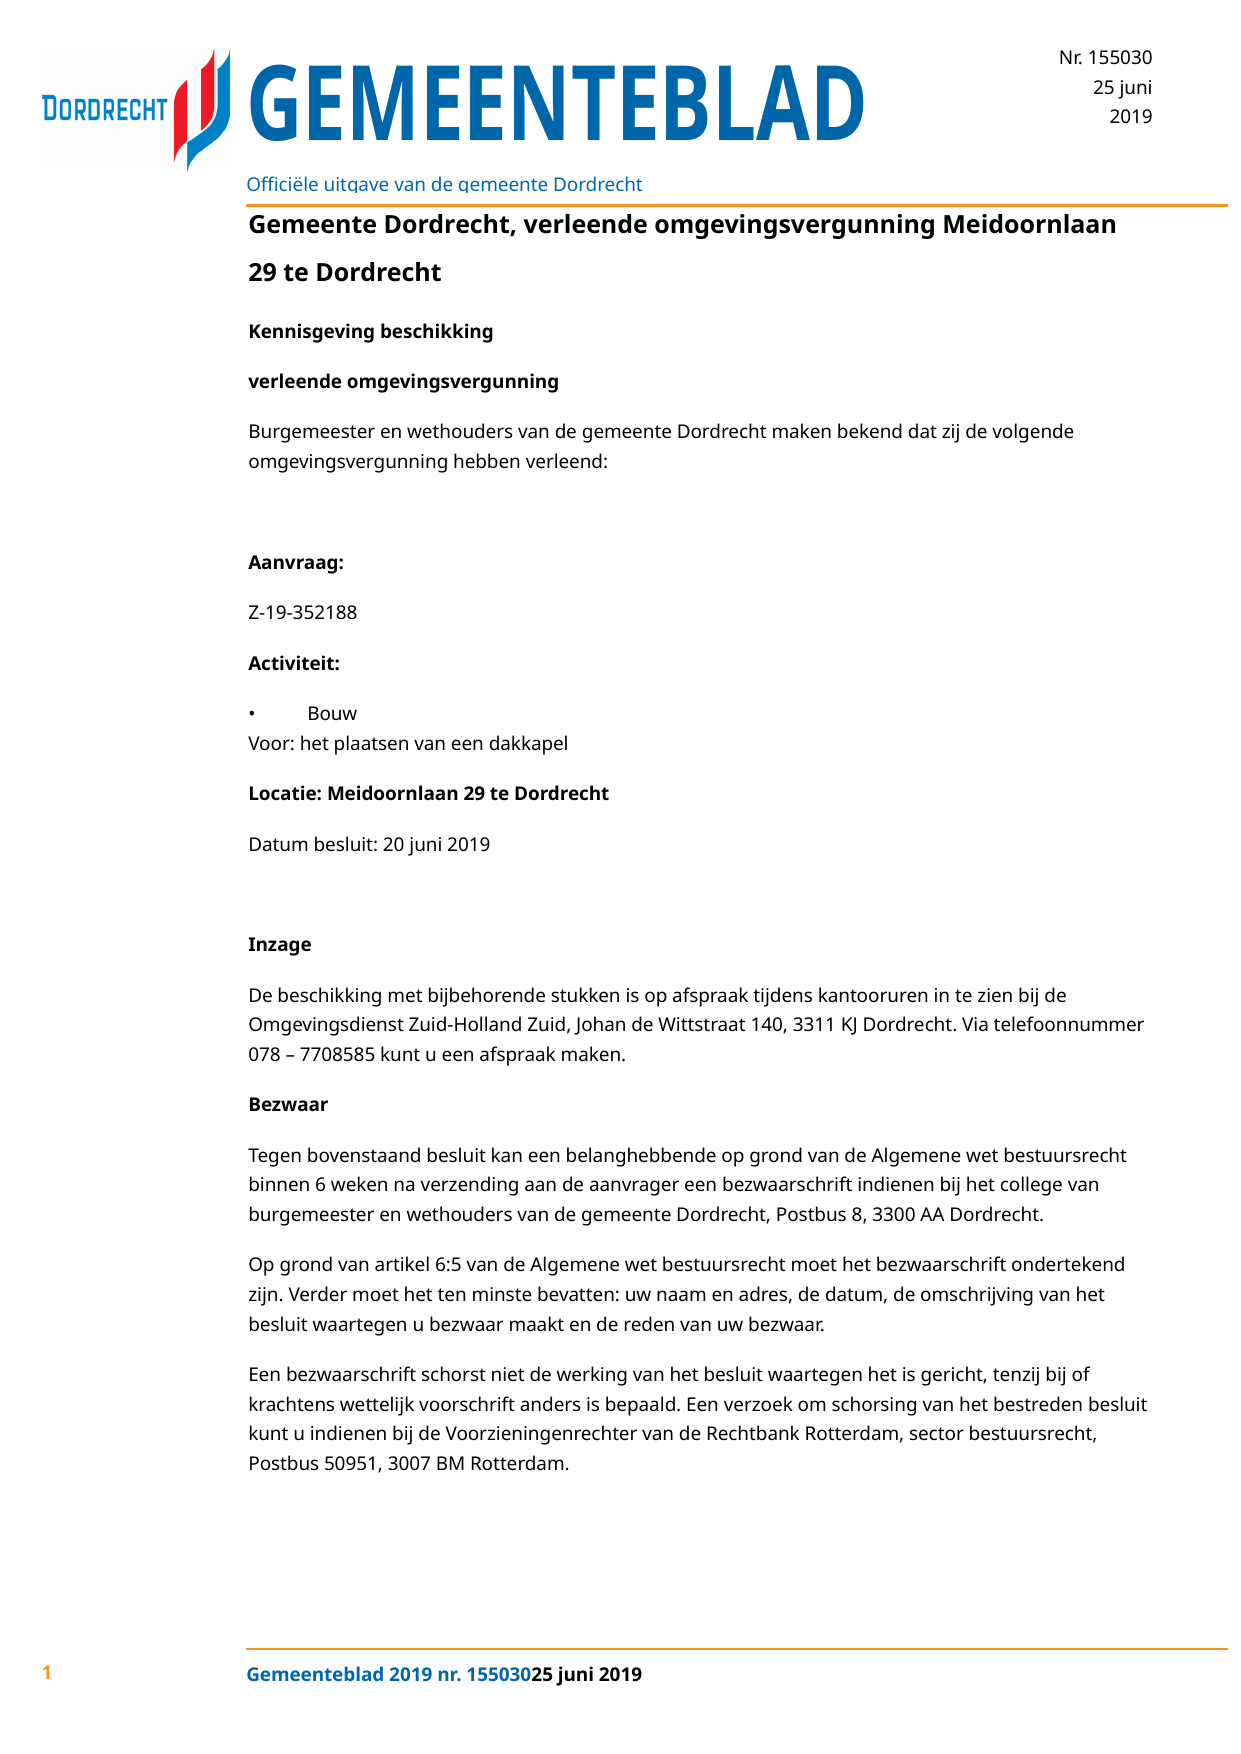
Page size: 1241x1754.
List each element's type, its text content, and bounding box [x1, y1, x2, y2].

text Activiteit: [248, 650, 1152, 676]
picture [41, 47, 231, 172]
text De beschikking met bijbehorende stukken is op afspraak tijdens kantooruren in te zien bij de Omgevingsdienst Zuid-Holland Zuid, Johan de Wittstraat 140, 3311 KJ Dordrecht. Via telefoonnummer 078 – 7708585 kunt u een afspraak maken. [248, 982, 1152, 1067]
list Bouw [248, 700, 1152, 726]
text Datum besluit: 20 juni 2019 [248, 831, 1152, 857]
text Locatie: Meidoornlaan 29 te Dordrecht [248, 780, 1152, 806]
text Tegen bovenstaand besluit kan een belanghebbende op grond van de Algemene wet bestuursrecht binnen 6 weken na verzending aan de aanvrager een bezwaarschrift indienen bij het college van burgemeester en wethouders van de gemeente Dordrecht, Postbus 8, 3300 AA Dordrecht. [248, 1142, 1152, 1227]
text Bezwaar [248, 1092, 1152, 1117]
text Kennisgeving beschikking [248, 318, 1152, 344]
text Inzage [248, 932, 1152, 957]
text Burgemeester en wethouders van de gemeente Dordrecht maken bekend dat zij de volgende omgevingsvergunning hebben verleend: [248, 419, 1152, 474]
text Gemeente Dordrecht, verleende omgevingsvergunning Meidoornlaan 29 te Dordrecht [248, 207, 1152, 288]
text Z-19-352188 [248, 599, 1152, 625]
text Aanvraag: [248, 549, 1152, 575]
text verleende omgevingsvergunning [248, 368, 1152, 394]
text Op grond van artikel 6:5 van de Algemene wet bestuursrecht moet het bezwaarschrift ondertekend zijn. Verder moet het ten minste bevatten: uw naam en adres, de datum, de omschrijving van het besluit waartegen u bezwaar maakt en de reden van uw bezwaar. [248, 1252, 1152, 1337]
text Voor: het plaatsen van een dakkapel [248, 730, 1152, 756]
text Een bezwaarschrift schorst niet de werking van het besluit waartegen het is gericht, tenzij bij of krachtens wettelijk voorschrift anders is bepaald. Een verzoek om schorsing van het bestreden besluit kunt u indienen bij de Voorzieningenrechter van de Rechtbank Rotterdam, sector bestuursrecht, Postbus 50951, 3007 BM Rotterdam. [248, 1361, 1152, 1476]
